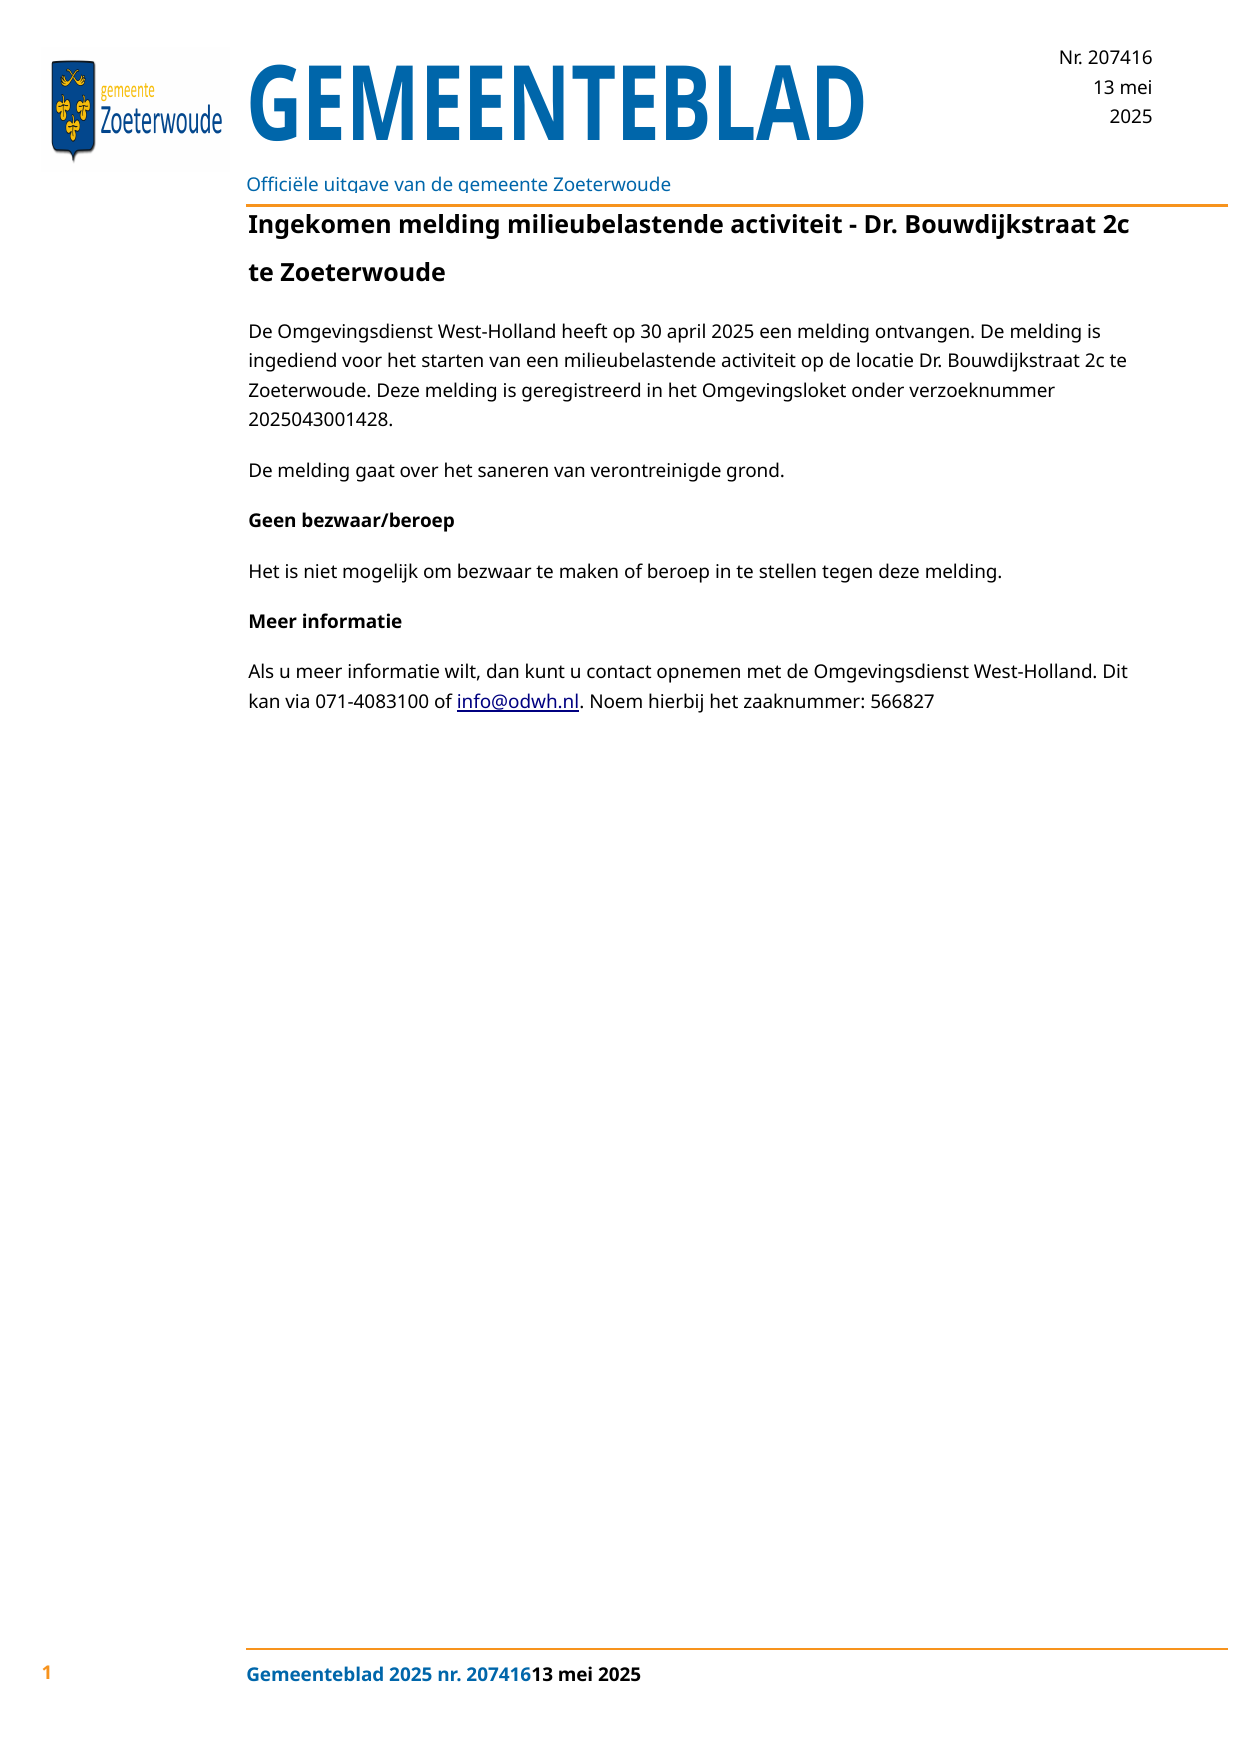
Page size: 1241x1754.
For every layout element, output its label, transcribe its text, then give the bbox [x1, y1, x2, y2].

text De melding gaat over het saneren van verontreinigde grond. [248, 457, 1152, 483]
text De Omgevingsdienst West-Holland heeft op 30 april 2025 een melding ontvangen. De melding is ingediend voor het starten van een milieubelastende activiteit op de locatie Dr. Bouwdijkstraat 2c te Zoeterwoude. Deze melding is geregistreerd in het Omgevingsloket onder verzoeknummer 2025043001428. [248, 318, 1152, 432]
picture [41, 47, 231, 172]
text Ingekomen melding milieubelastende activiteit - Dr. Bouwdijkstraat 2c te Zoeterwoude [248, 207, 1152, 288]
text Het is niet mogelijk om bezwaar te maken of beroep in te stellen tegen deze melding. [248, 558, 1152, 584]
text Geen bezwaar/beroep [248, 507, 1152, 533]
text Meer informatie [248, 608, 1152, 634]
text Als u meer informatie wilt, dan kunt u contact opnemen met de Omgevingsdienst West-Holland. Dit kan via 071-4083100 of info@odwh.nl. Noem hierbij het zaaknummer: 566827 [248, 659, 1152, 714]
